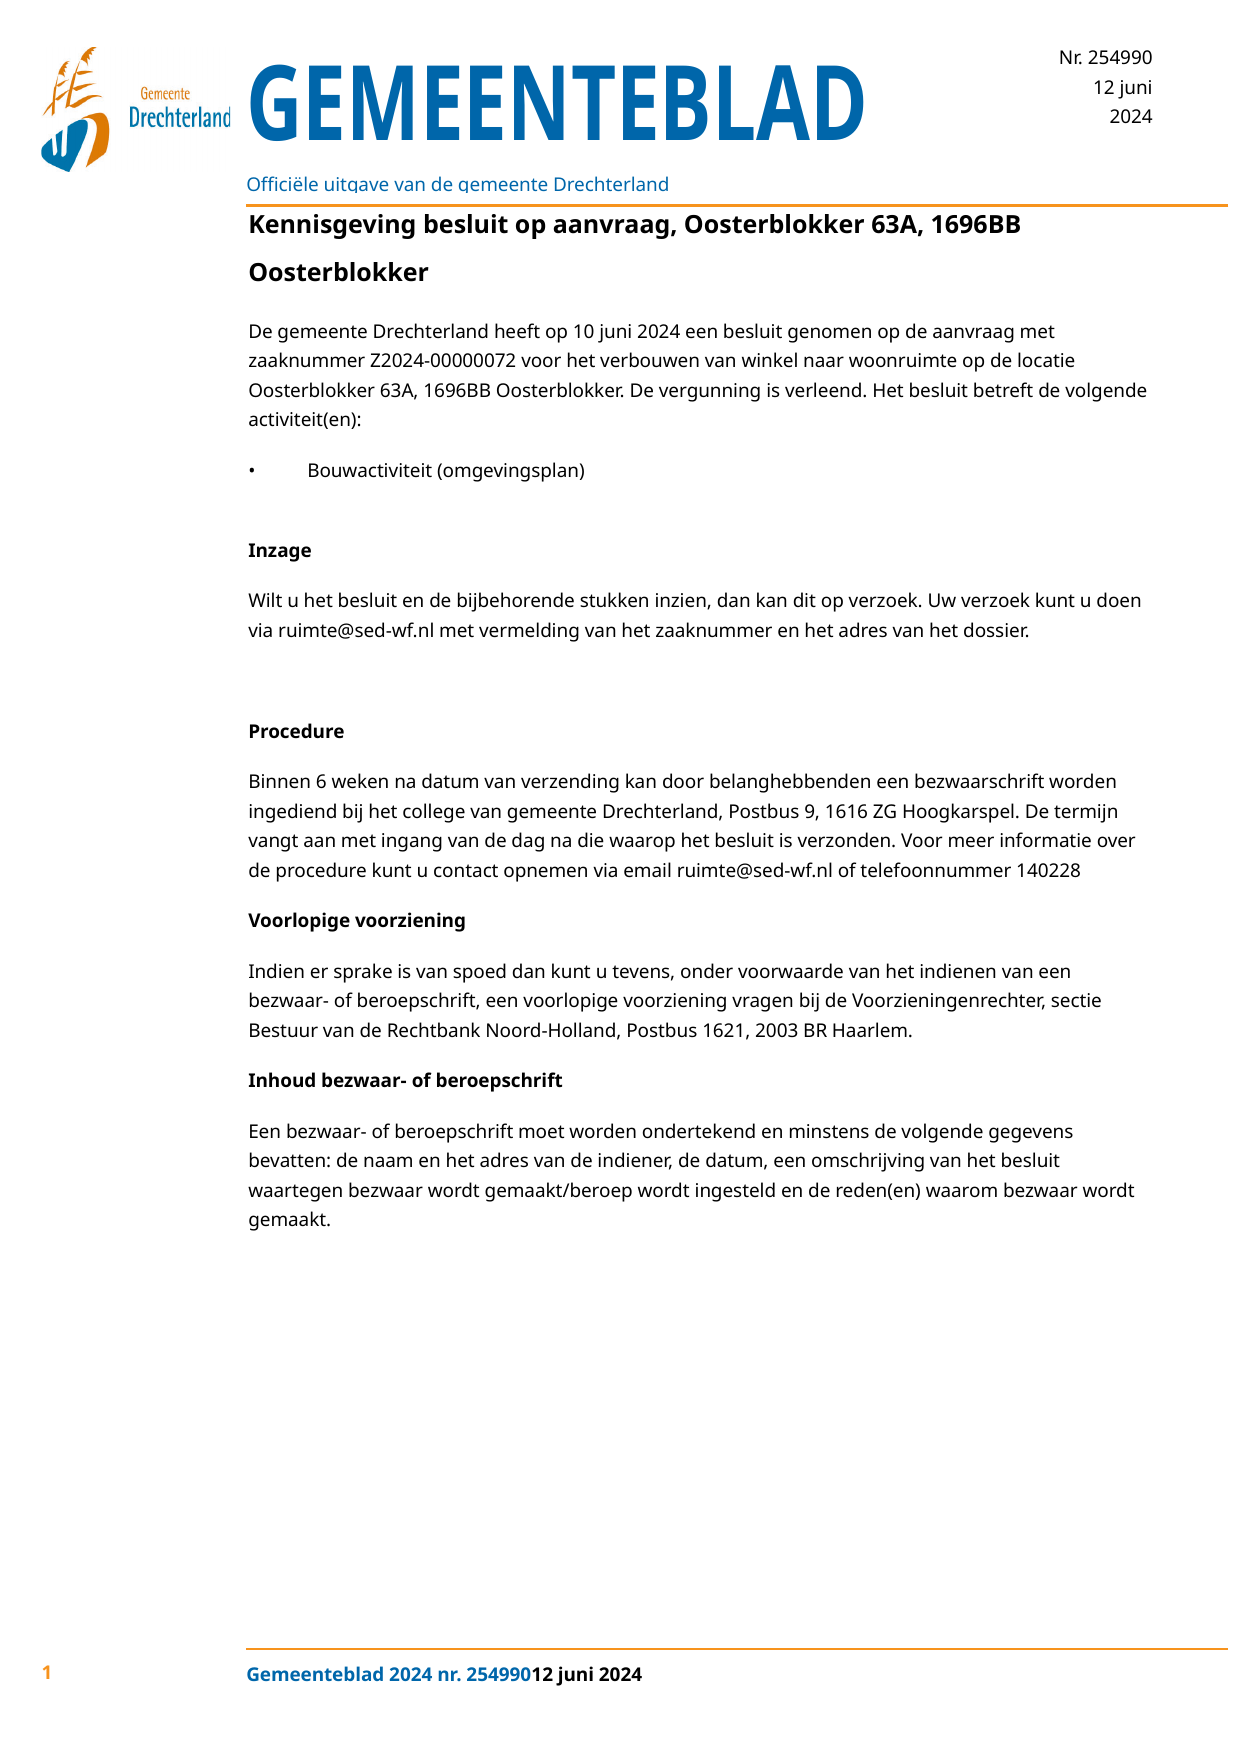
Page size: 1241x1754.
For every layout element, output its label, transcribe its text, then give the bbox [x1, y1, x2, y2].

list Bouwactiviteit (omgevingsplan) [248, 457, 1152, 483]
picture [226, 115, 231, 124]
text Inhoud bezwaar- of beroepschrift [248, 1067, 1152, 1093]
text Voorlopige voorziening [248, 907, 1152, 933]
picture [41, 158, 64, 172]
text Indien er sprake is van spoed dan kunt u tevens, onder voorwaarde van het indienen van een bezwaar- of beroepschrift, een voorlopige voorziening vragen bij de Voorzieningenrechter, sectie Bestuur van de Rechtbank Noord-Holland, Postbus 1621, 2003 BR Haarlem. [248, 958, 1152, 1043]
text Een bezwaar- of beroepschrift moet worden ondertekend en minstens de volgende gegevens bevatten: de naam en het adres van de indiener, de datum, een omschrijving van het besluit waartegen bezwaar wordt gemaakt/beroep wordt ingesteld en de reden(en) waarom bezwaar wordt gemaakt. [248, 1118, 1152, 1232]
text Wilt u het besluit en de bijbehorende stukken inzien, dan kan dit op verzoek. Uw verzoek kunt u doen via ruimte@sed-wf.nl met vermelding van het zaaknummer en het adres van het dossier. [248, 587, 1152, 643]
text Binnen 6 weken na datum van verzending kan door belanghebbenden een bezwaarschrift worden ingediend bij het college van gemeente Drechterland, Postbus 9, 1616 ZG Hoogkarspel. De termijn vangt aan met ingang van de dag na die waarop het besluit is verzonden. Voor meer informatie over de procedure kunt u contact opnemen via email ruimte@sed-wf.nl of telefoonnummer 140228 [248, 768, 1152, 883]
text Procedure [248, 718, 1152, 744]
text Inzage [248, 537, 1152, 563]
picture [41, 47, 231, 172]
text Kennisgeving besluit op aanvraag, Oosterblokker 63A, 1696BB Oosterblokker [248, 207, 1152, 288]
text De gemeente Drechterland heeft op 10 juni 2024 een besluit genomen op de aanvraag met zaaknummer Z2024-00000072 voor het verbouwen van winkel naar woonruimte op de locatie Oosterblokker 63A, 1696BB Oosterblokker. De vergunning is verleend. Het besluit betreft de volgende activiteit(en): [248, 318, 1152, 432]
